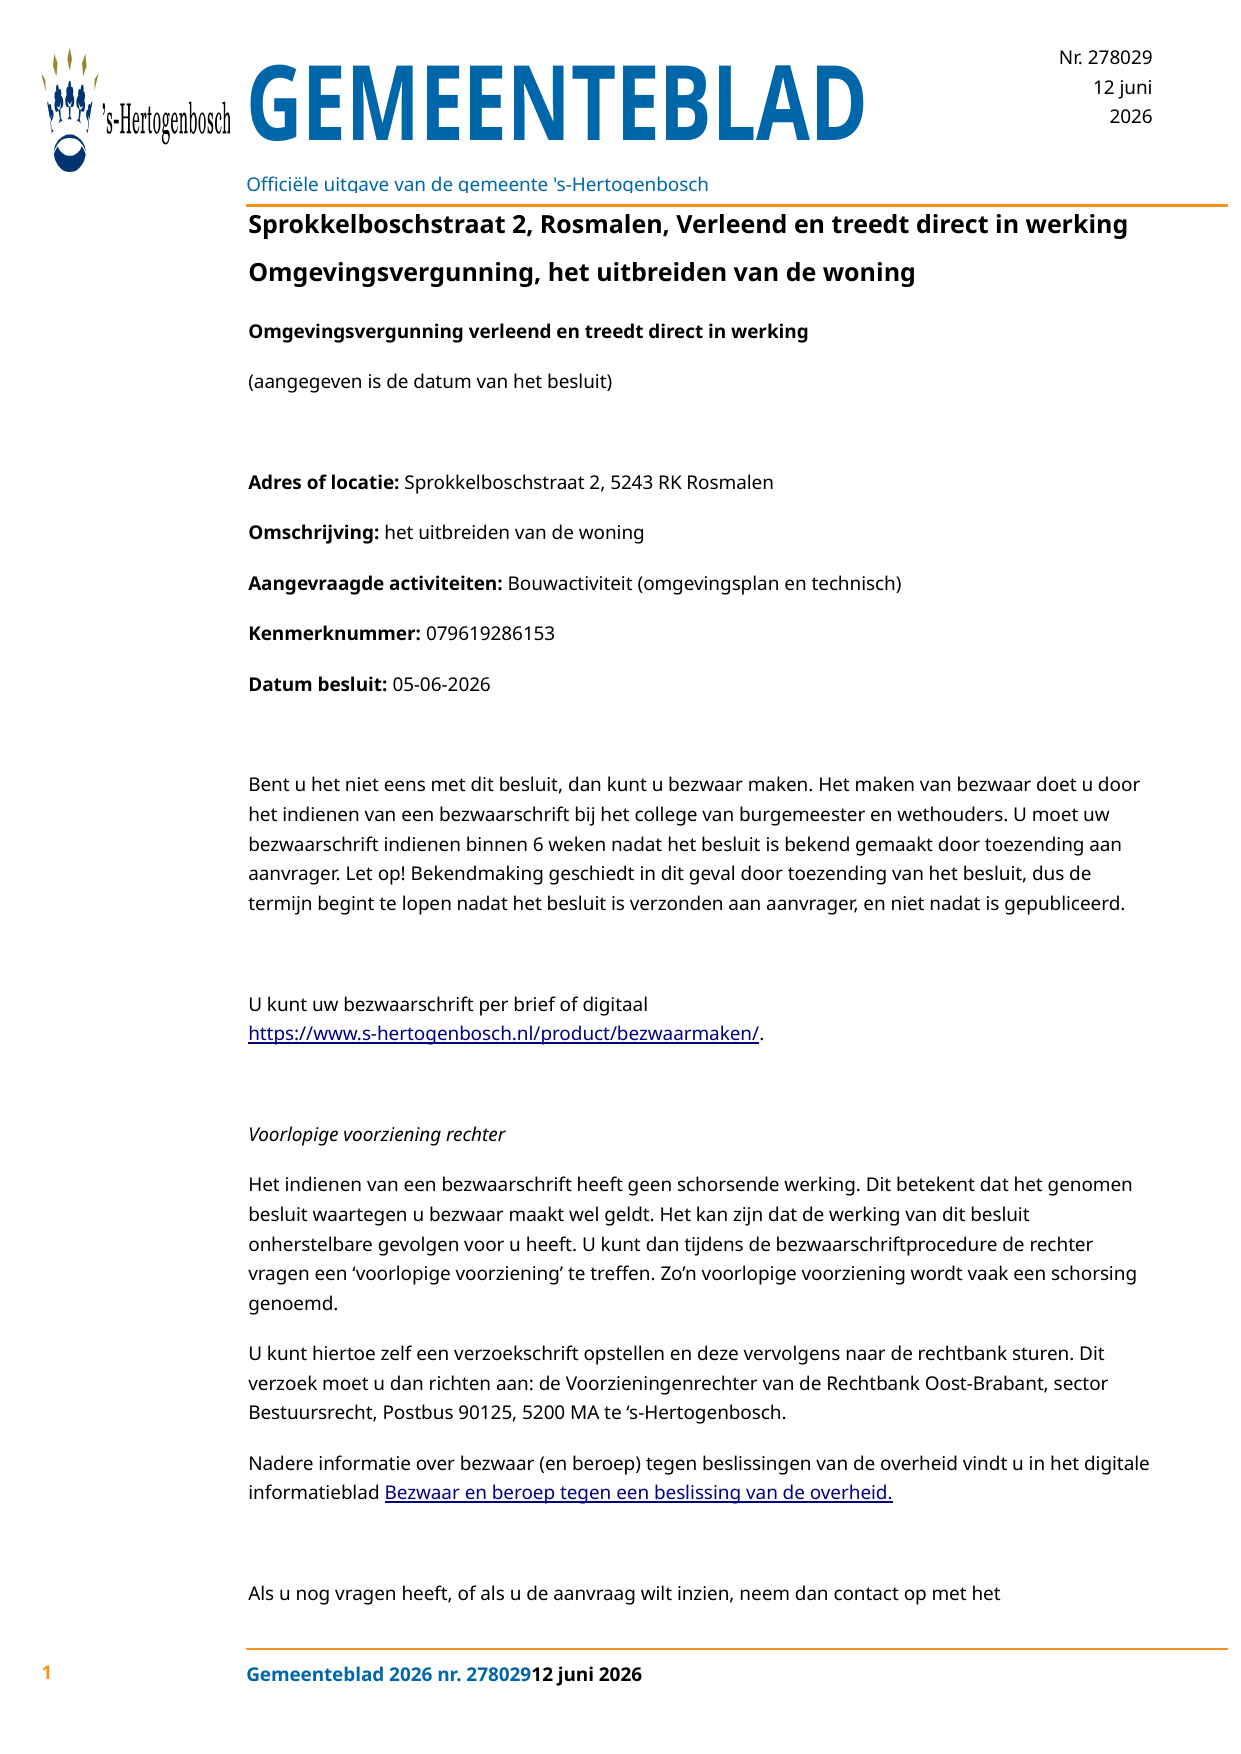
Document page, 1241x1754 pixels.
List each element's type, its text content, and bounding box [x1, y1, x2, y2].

text Als u nog vragen heeft, of als u de aanvraag wilt inzien, neem dan contact op met het [248, 1580, 1152, 1606]
text U kunt hiertoe zelf een verzoekschrift opstellen en deze vervolgens naar de rechtbank sturen. Dit verzoek moet u dan richten aan: de Voorzieningenrechter van de Rechtbank Oost-Brabant, sector Bestuursrecht, Postbus 90125, 5200 MA te ‘s-Hertogenbosch. [248, 1340, 1152, 1425]
text Omgevingsvergunning verleend en treedt direct in werking [248, 318, 1152, 344]
text Omschrijving: het uitbreiden van de woning [248, 519, 1152, 545]
text Nadere informatie over bezwaar (en beroep) tegen beslissingen van de overheid vindt u in het digitale informatieblad Bezwaar en beroep tegen een beslissing van de overheid. [248, 1450, 1152, 1505]
text U kunt uw bezwaarschrift per brief of digitaal https://www.s-hertogenbosch.nl/product/bezwaarmaken/. [248, 991, 1152, 1046]
text Voorlopige voorziening rechter [248, 1121, 1152, 1147]
text Het indienen van een bezwaarschrift heeft geen schorsende werking. Dit betekent dat het genomen besluit waartegen u bezwaar maakt wel geldt. Het kan zijn dat de werking van dit besluit onherstelbare gevolgen voor u heeft. U kunt dan tijdens de bezwaarschriftprocedure de rechter vragen een ‘voorlopige voorziening’ te treffen. Zo’n voorlopige voorziening wordt vaak een schorsing genoemd. [248, 1172, 1152, 1316]
picture [41, 47, 231, 172]
text Adres of locatie: Sprokkelboschstraat 2, 5243 RK Rosmalen [248, 469, 1152, 495]
text Sprokkelboschstraat 2, Rosmalen, Verleend en treedt direct in werking Omgevingsvergunning, het uitbreiden van de woning [248, 207, 1152, 288]
text (aangegeven is de datum van het besluit) [248, 368, 1152, 394]
text Aangevraagde activiteiten: Bouwactiviteit (omgevingsplan en technisch) [248, 570, 1152, 596]
text Bent u het niet eens met dit besluit, dan kunt u bezwaar maken. Het maken van bezwaar doet u door het indienen van een bezwaarschrift bij het college van burgemeester en wethouders. U moet uw bezwaarschrift indienen binnen 6 weken nadat het besluit is bekend gemaakt door toezending aan aanvrager. Let op! Bekendmaking geschiedt in dit geval door toezending van het besluit, dus de termijn begint te lopen nadat het besluit is verzonden aan aanvrager, en niet nadat is gepubliceerd. [248, 772, 1152, 916]
text Datum besluit: 05-06-2026 [248, 671, 1152, 697]
text Kenmerknummer: 079619286153 [248, 620, 1152, 646]
